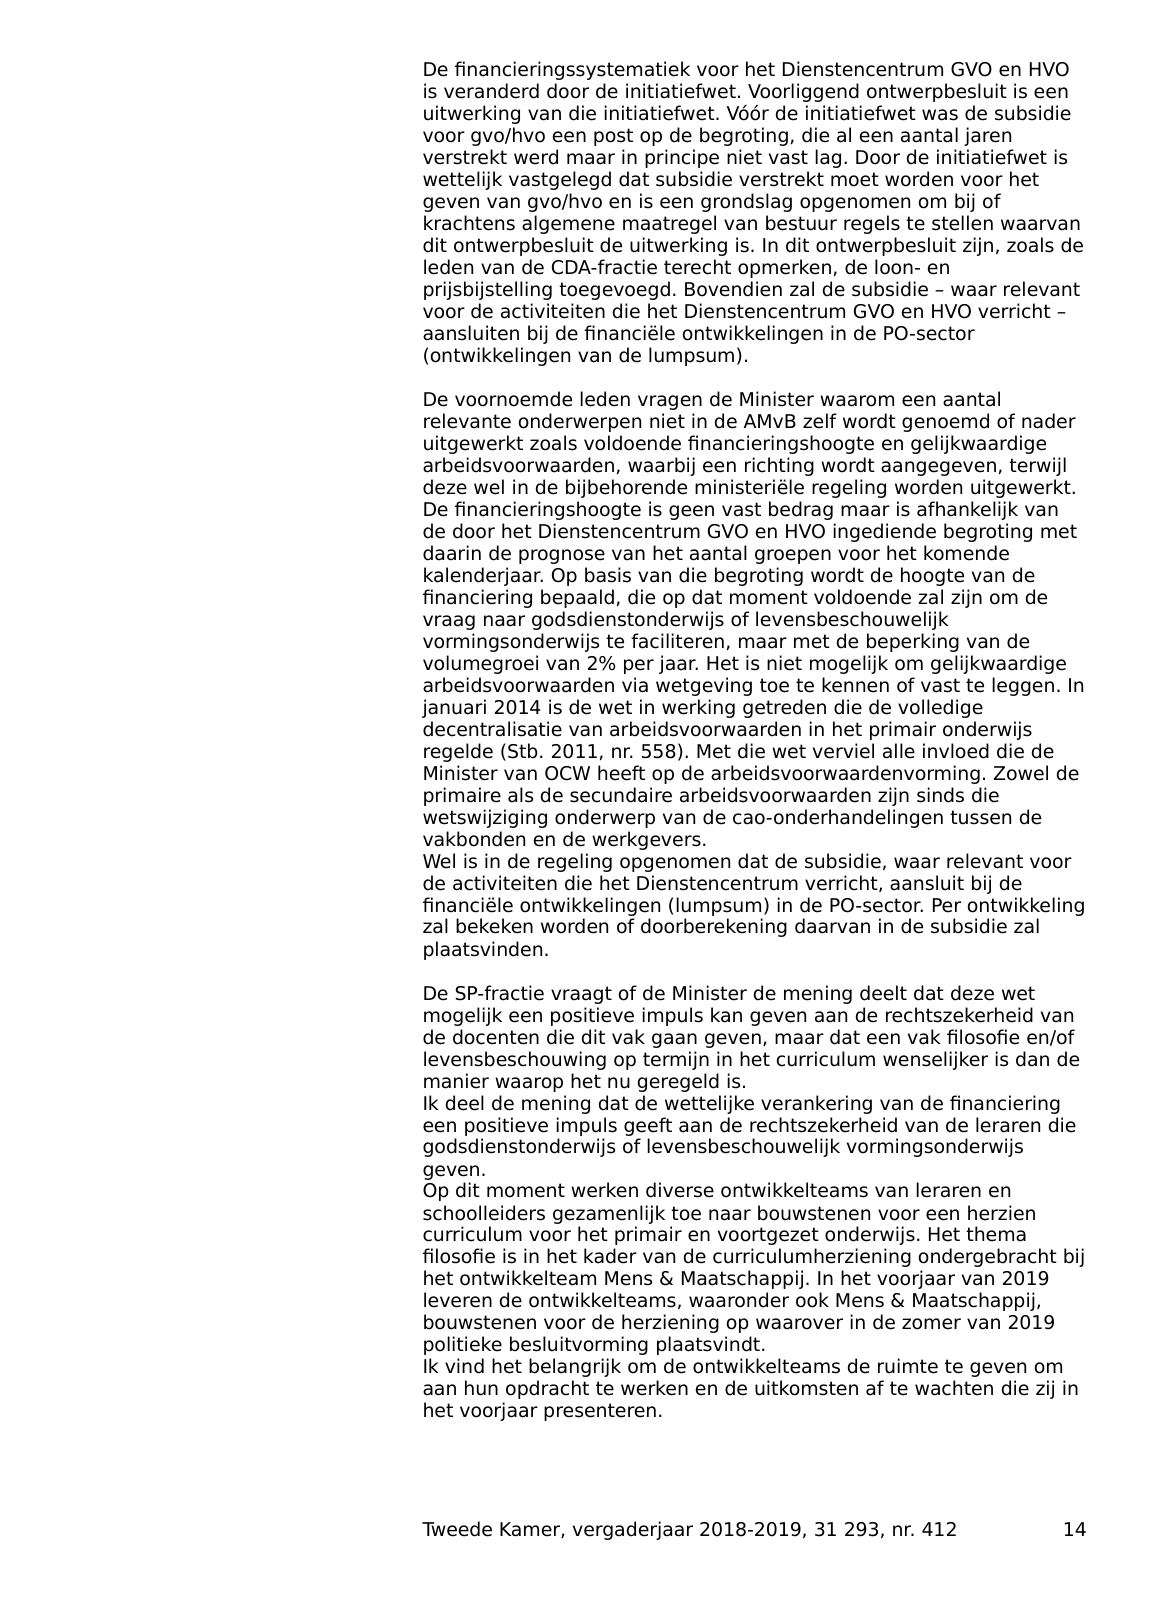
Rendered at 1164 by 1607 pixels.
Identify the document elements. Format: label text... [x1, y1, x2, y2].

text Ik vind het belangrijk om de ontwikkelteams de ruimte te geven om aan hun opdracht te werken en de uitkomsten af te wachten die zij in het voorjaar presenteren. [422, 1356, 1087, 1422]
text De SP-fractie vraagt of de Minister de mening deelt dat deze wet mogelijk een positieve impuls kan geven aan de rechtszekerheid van de docenten die dit vak gaan geven, maar dat een vak filosofie en/of levensbeschouwing op termijn in het curriculum wenselijker is dan de manier waarop het nu geregeld is. [422, 983, 1087, 1092]
text De voornoemde leden vragen de Minister waarom een aantal relevante onderwerpen niet in de AMvB zelf wordt genoemd of nader uitgewerkt zoals voldoende financieringshoogte en gelijkwaardige arbeidsvoorwaarden, waarbij een richting wordt aangegeven, terwijl deze wel in de bijbehorende ministeriële regeling worden uitgewerkt. [422, 389, 1087, 499]
text Wel is in de regeling opgenomen dat de subsidie, waar relevant voor de activiteiten die het Dienstencentrum verricht, aansluit bij de financiële ontwikkelingen (lumpsum) in de PO-sector. Per ontwikkeling zal bekeken worden of doorberekening daarvan in de subsidie zal plaatsvinden. [422, 851, 1087, 960]
text De financieringssystematiek voor het Dienstencentrum GVO en HVO is veranderd door de initiatiefwet. Voorliggend ontwerpbesluit is een uitwerking van die initiatiefwet. Vóór de initiatiefwet was de subsidie voor gvo/hvo een post op de begroting, die al een aantal jaren verstrekt werd maar in principe niet vast lag. Door de initiatiefwet is wettelijk vastgelegd dat subsidie verstrekt moet worden voor het geven van gvo/hvo en is een grondslag opgenomen om bij of krachtens algemene maatregel van bestuur regels te stellen waarvan dit ontwerpbesluit de uitwerking is. In dit ontwerpbesluit zijn, zoals de leden van de CDA-fractie terecht opmerken, de loon- en prijsbijstelling toegevoegd. Bovendien zal de subsidie – waar relevant voor de activiteiten die het Dienstencentrum GVO en HVO verricht – aansluiten bij de financiële ontwikkelingen in de PO-sector (ontwikkelingen van de lumpsum). [422, 59, 1087, 367]
text De financieringshoogte is geen vast bedrag maar is afhankelijk van de door het Dienstencentrum GVO en HVO ingediende begroting met daarin de prognose van het aantal groepen voor het komende kalenderjaar. Op basis van die begroting wordt de hoogte van de financiering bepaald, die op dat moment voldoende zal zijn om de vraag naar godsdienstonderwijs of levensbeschouwelijk vormingsonderwijs te faciliteren, maar met de beperking van de volumegroei van 2% per jaar. Het is niet mogelijk om gelijkwaardige arbeidsvoorwaarden via wetgeving toe te kennen of vast te leggen. In januari 2014 is de wet in werking getreden die de volledige decentralisatie van arbeidsvoorwaarden in het primair onderwijs regelde (Stb. 2011, nr. 558). Met die wet verviel alle invloed die de Minister van OCW heeft op de arbeidsvoorwaardenvorming. Zowel de primaire als de secundaire arbeidsvoorwaarden zijn sinds die wetswijziging onderwerp van de cao-onderhandelingen tussen de vakbonden en de werkgevers. [422, 499, 1087, 851]
text Op dit moment werken diverse ontwikkelteams van leraren en schoolleiders gezamenlijk toe naar bouwstenen voor een herzien curriculum voor het primair en voortgezet onderwijs. Het thema filosofie is in het kader van de curriculumherziening ondergebracht bij het ontwikkelteam Mens & Maatschappij. In het voorjaar van 2019 leveren de ontwikkelteams, waaronder ook Mens & Maatschappij, bouwstenen voor de herziening op waarover in de zomer van 2019 politieke besluitvorming plaatsvindt. [422, 1180, 1087, 1356]
text Ik deel de mening dat de wettelijke verankering van de financiering een positieve impuls geeft aan de rechtszekerheid van de leraren die godsdienstonderwijs of levensbeschouwelijk vormingsonderwijs geven. [422, 1092, 1087, 1180]
